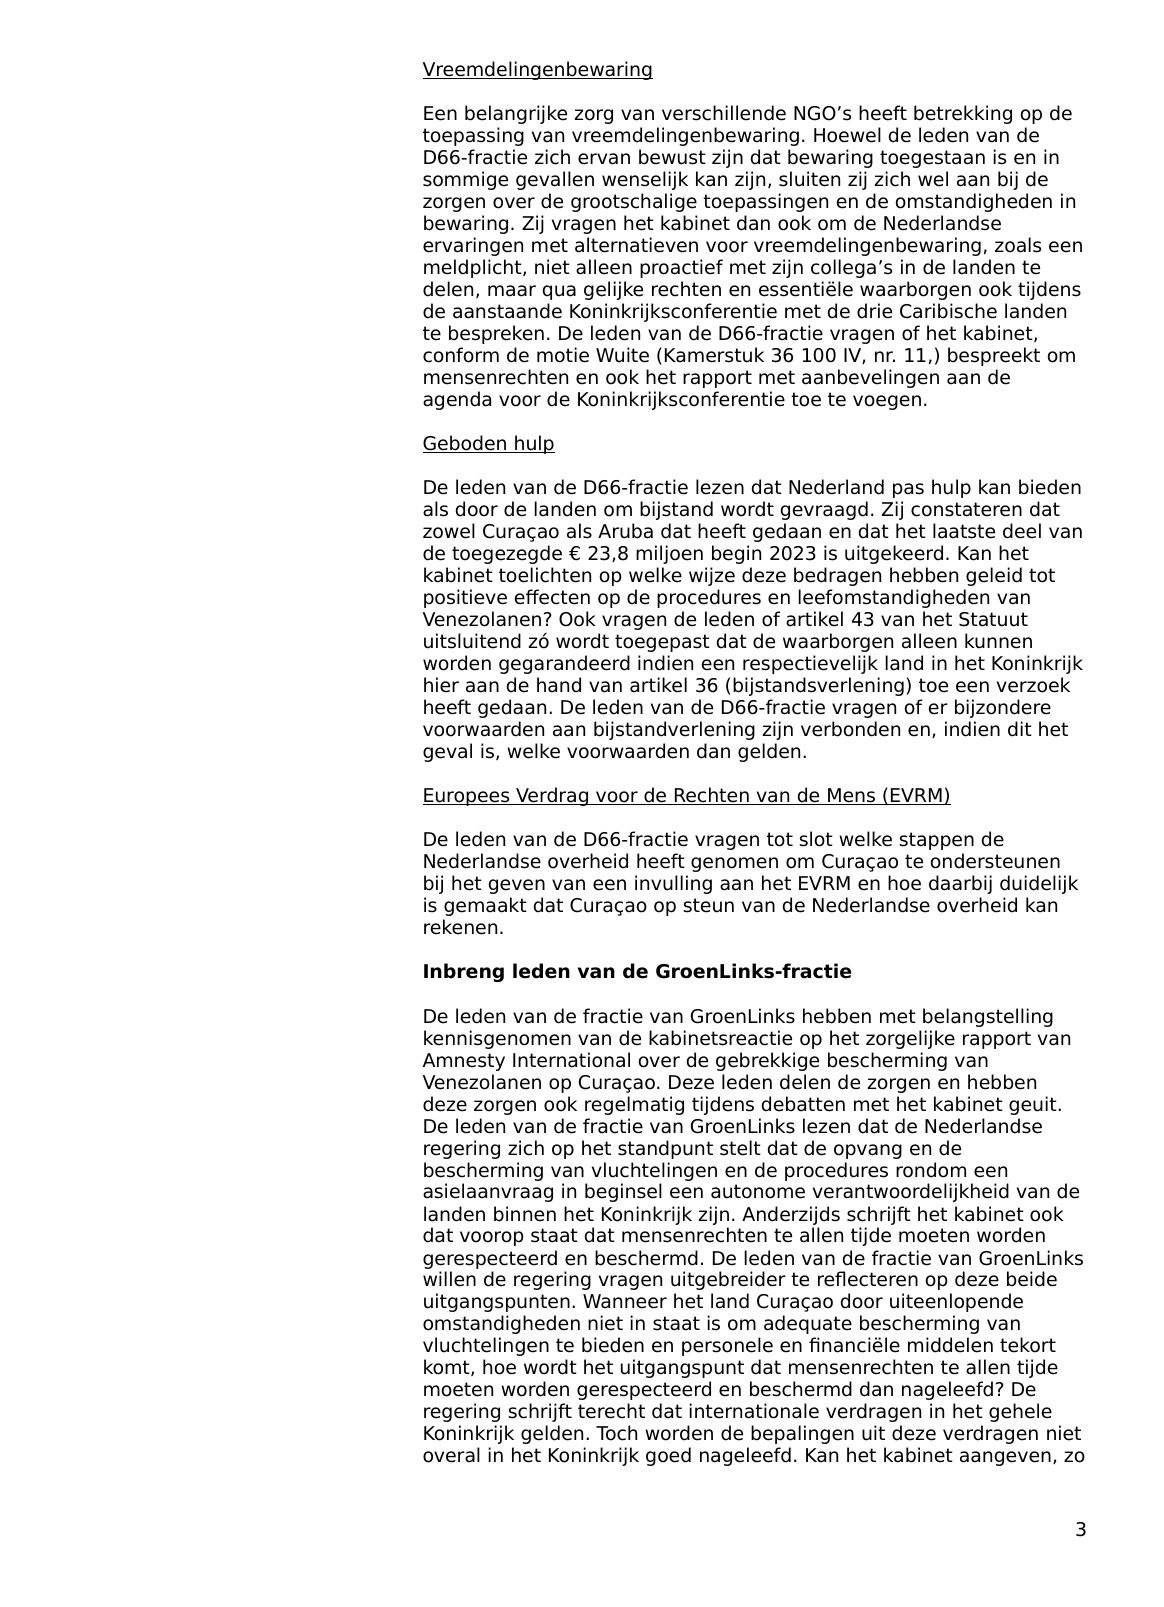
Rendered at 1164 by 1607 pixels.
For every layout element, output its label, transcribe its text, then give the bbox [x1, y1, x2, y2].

subtitle Vreemdelingenbewaring [422, 59, 1087, 81]
subtitle Inbreng leden van de GroenLinks-fractie [422, 961, 1087, 983]
subtitle Europees Verdrag voor de Rechten van de Mens (EVRM) [422, 785, 1087, 807]
text De leden van de D66-fractie vragen tot slot welke stappen de Nederlandse overheid heeft genomen om Curaçao te ondersteunen bij het geven van een invulling aan het EVRM en hoe daarbij duidelijk is gemaakt dat Curaçao op steun van de Nederlandse overheid kan rekenen. [422, 829, 1087, 939]
text De leden van de fractie van GroenLinks hebben met belangstelling kennisgenomen van de kabinetsreactie op het zorgelijke rapport van Amnesty International over de gebrekkige bescherming van Venezolanen op Curaçao. Deze leden delen de zorgen en hebben deze zorgen ook regelmatig tijdens debatten met het kabinet geuit. [422, 1006, 1087, 1116]
subtitle Geboden hulp [422, 433, 1087, 455]
text Een belangrijke zorg van verschillende NGO’s heeft betrekking op de toepassing van vreemdelingenbewaring. Hoewel de leden van de D66-fractie zich ervan bewust zijn dat bewaring toegestaan is en in sommige gevallen wenselijk kan zijn, sluiten zij zich wel aan bij de zorgen over de grootschalige toepassingen en de omstandigheden in bewaring. Zij vragen het kabinet dan ook om de Nederlandse ervaringen met alternatieven voor vreemdelingenbewaring, zoals een meldplicht, niet alleen proactief met zijn collega’s in de landen te delen, maar qua gelijke rechten en essentiële waarborgen ook tijdens de aanstaande Koninkrijksconferentie met de drie Caribische landen te bespreken. De leden van de D66-fractie vragen of het kabinet, conform de motie Wuite (Kamerstuk 36 100 IV, nr. 11,) bespreekt om mensenrechten en ook het rapport met aanbevelingen aan de agenda voor de Koninkrijksconferentie toe te voegen. [422, 103, 1087, 411]
text De leden van de D66-fractie lezen dat Nederland pas hulp kan bieden als door de landen om bijstand wordt gevraagd. Zij constateren dat zowel Curaçao als Aruba dat heeft gedaan en dat het laatste deel van de toegezegde € 23,8 miljoen begin 2023 is uitgekeerd. Kan het kabinet toelichten op welke wijze deze bedragen hebben geleid tot positieve effecten op de procedures en leefomstandigheden van Venezolanen? Ook vragen de leden of artikel 43 van het Statuut uitsluitend zó wordt toegepast dat de waarborgen alleen kunnen worden gegarandeerd indien een respectievelijk land in het Koninkrijk hier aan de hand van artikel 36 (bijstandsverlening) toe een verzoek heeft gedaan. De leden van de D66-fractie vragen of er bijzondere voorwaarden aan bijstandverlening zijn verbonden en, indien dit het geval is, welke voorwaarden dan gelden. [422, 477, 1087, 763]
text De leden van de fractie van GroenLinks lezen dat de Nederlandse regering zich op het standpunt stelt dat de opvang en de bescherming van vluchtelingen en de procedures rondom een asielaanvraag in beginsel een autonome verantwoordelijkheid van de landen binnen het Koninkrijk zijn. Anderzijds schrijft het kabinet ook dat voorop staat dat mensenrechten te allen tijde moeten worden gerespecteerd en beschermd. De leden van de fractie van GroenLinks willen de regering vragen uitgebreider te reflecteren op deze beide uitgangspunten. Wanneer het land Curaçao door uiteenlopende omstandigheden niet in staat is om adequate bescherming van vluchtelingen te bieden en personele en financiële middelen tekort komt, hoe wordt het uitgangspunt dat mensenrechten te allen tijde moeten worden gerespecteerd en beschermd dan nageleefd? De regering schrijft terecht dat internationale verdragen in het gehele Koninkrijk gelden. Toch worden de bepalingen uit deze verdragen niet overal in het Koninkrijk goed nageleefd. Kan het kabinet aangeven, zo [422, 1116, 1087, 1467]
